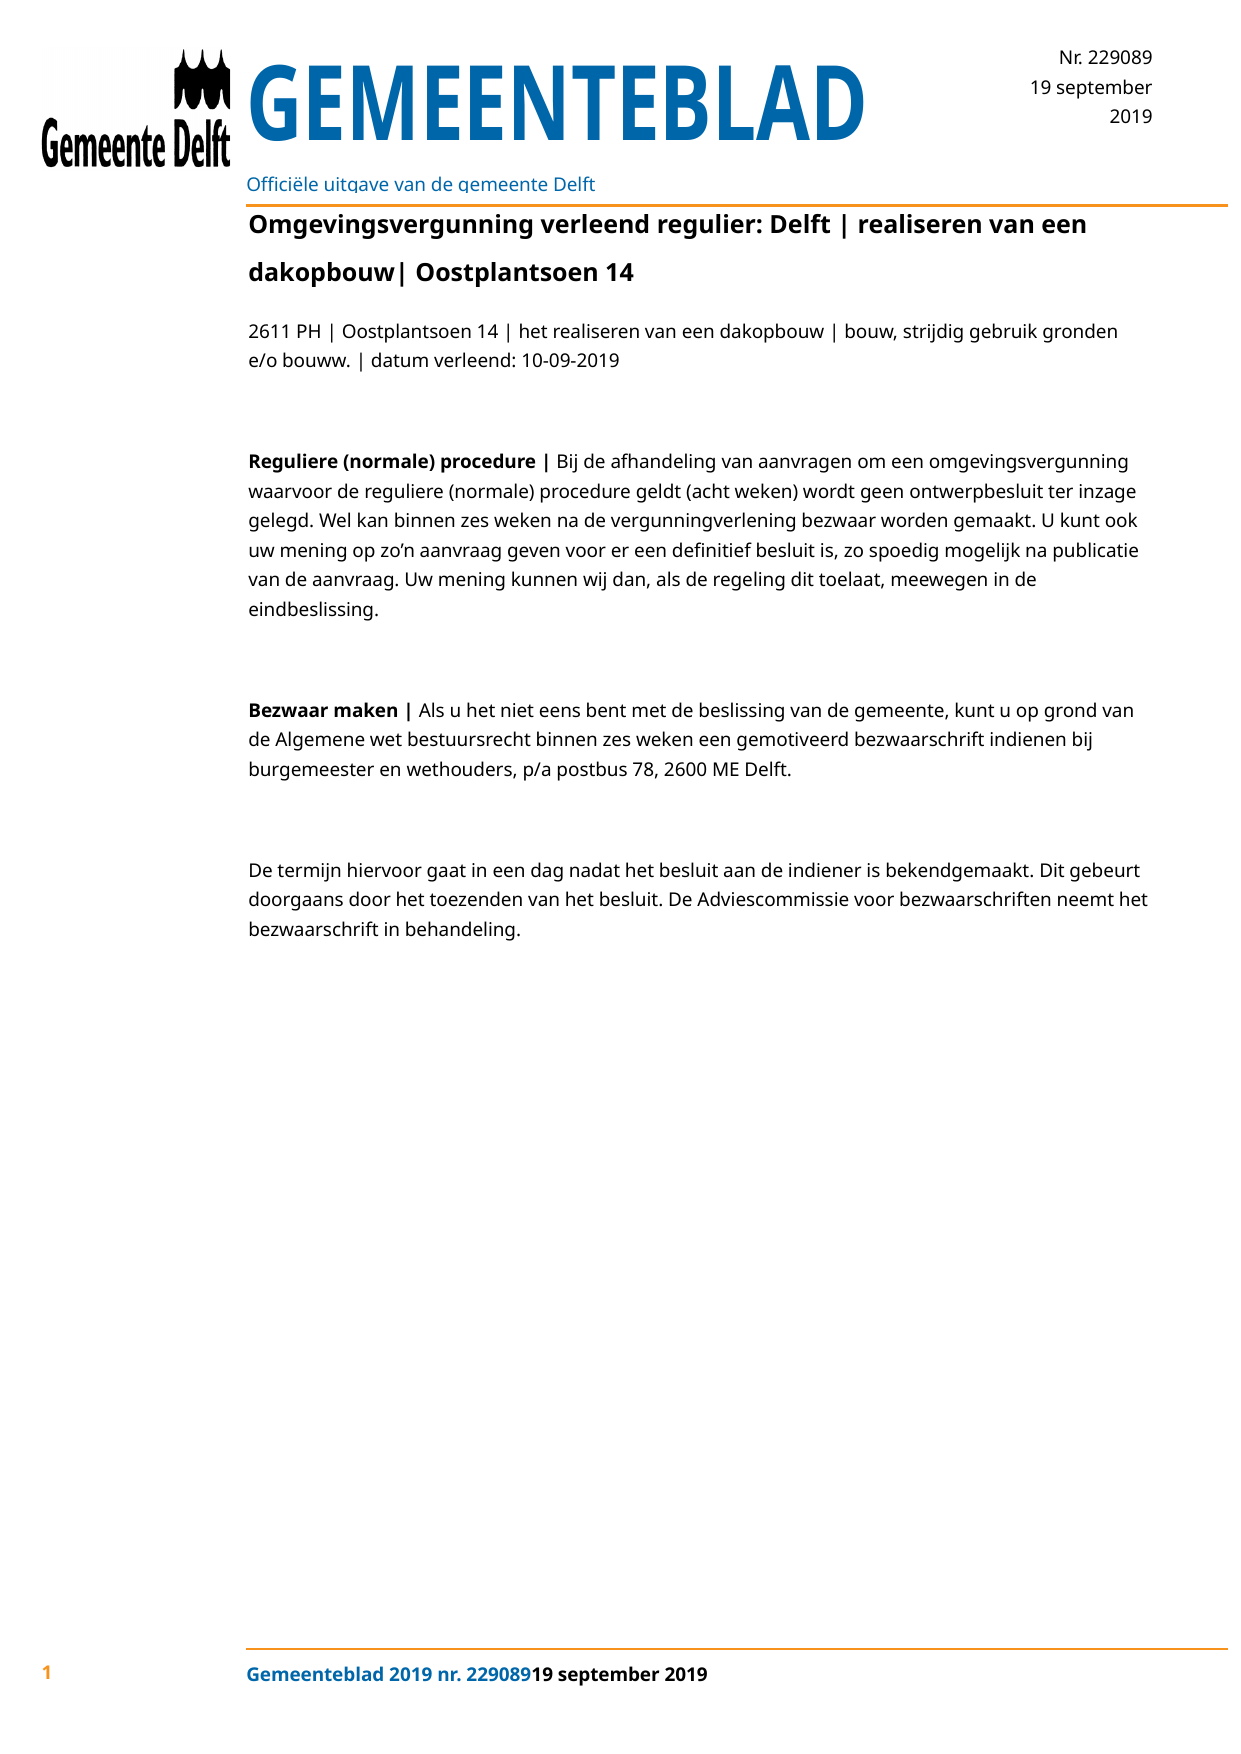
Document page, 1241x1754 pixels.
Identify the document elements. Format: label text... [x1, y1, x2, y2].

text Omgevingsvergunning verleend regulier: Delft | realiseren van een dakopbouw| Oostplantsoen 14 [248, 207, 1152, 288]
text Reguliere (normale) procedure | Bij de afhandeling van aanvragen om een omgevingsvergunning waarvoor de reguliere (normale) procedure geldt (acht weken) wordt geen ontwerpbesluit ter inzage gelegd. Wel kan binnen zes weken na de vergunningverlening bezwaar worden gemaakt. U kunt ook uw mening op zo’n aanvraag geven voor er een definitief besluit is, zo spoedig mogelijk na publicatie van de aanvraag. Uw mening kunnen wij dan, als de regeling dit toelaat, meewegen in de eindbeslissing. [248, 448, 1152, 622]
text De termijn hiervoor gaat in een dag nadat het besluit aan de indiener is bekendgemaakt. Dit gebeurt doorgaans door het toezenden van het besluit. De Adviescommissie voor bezwaarschriften neemt het bezwaarschrift in behandeling. [248, 857, 1152, 942]
text 2611 PH | Oostplantsoen 14 | het realiseren van een dakopbouw | bouw, strijdig gebruik gronden e/o bouww. | datum verleend: 10-09-2019 [248, 318, 1152, 373]
picture [41, 47, 231, 172]
text Bezwaar maken | Als u het niet eens bent met de beslissing van de gemeente, kunt u op grond van de Algemene wet bestuursrecht binnen zes weken een gemotiveerd bezwaarschrift indienen bij burgemeester en wethouders, p/a postbus 78, 2600 ME Delft. [248, 697, 1152, 782]
